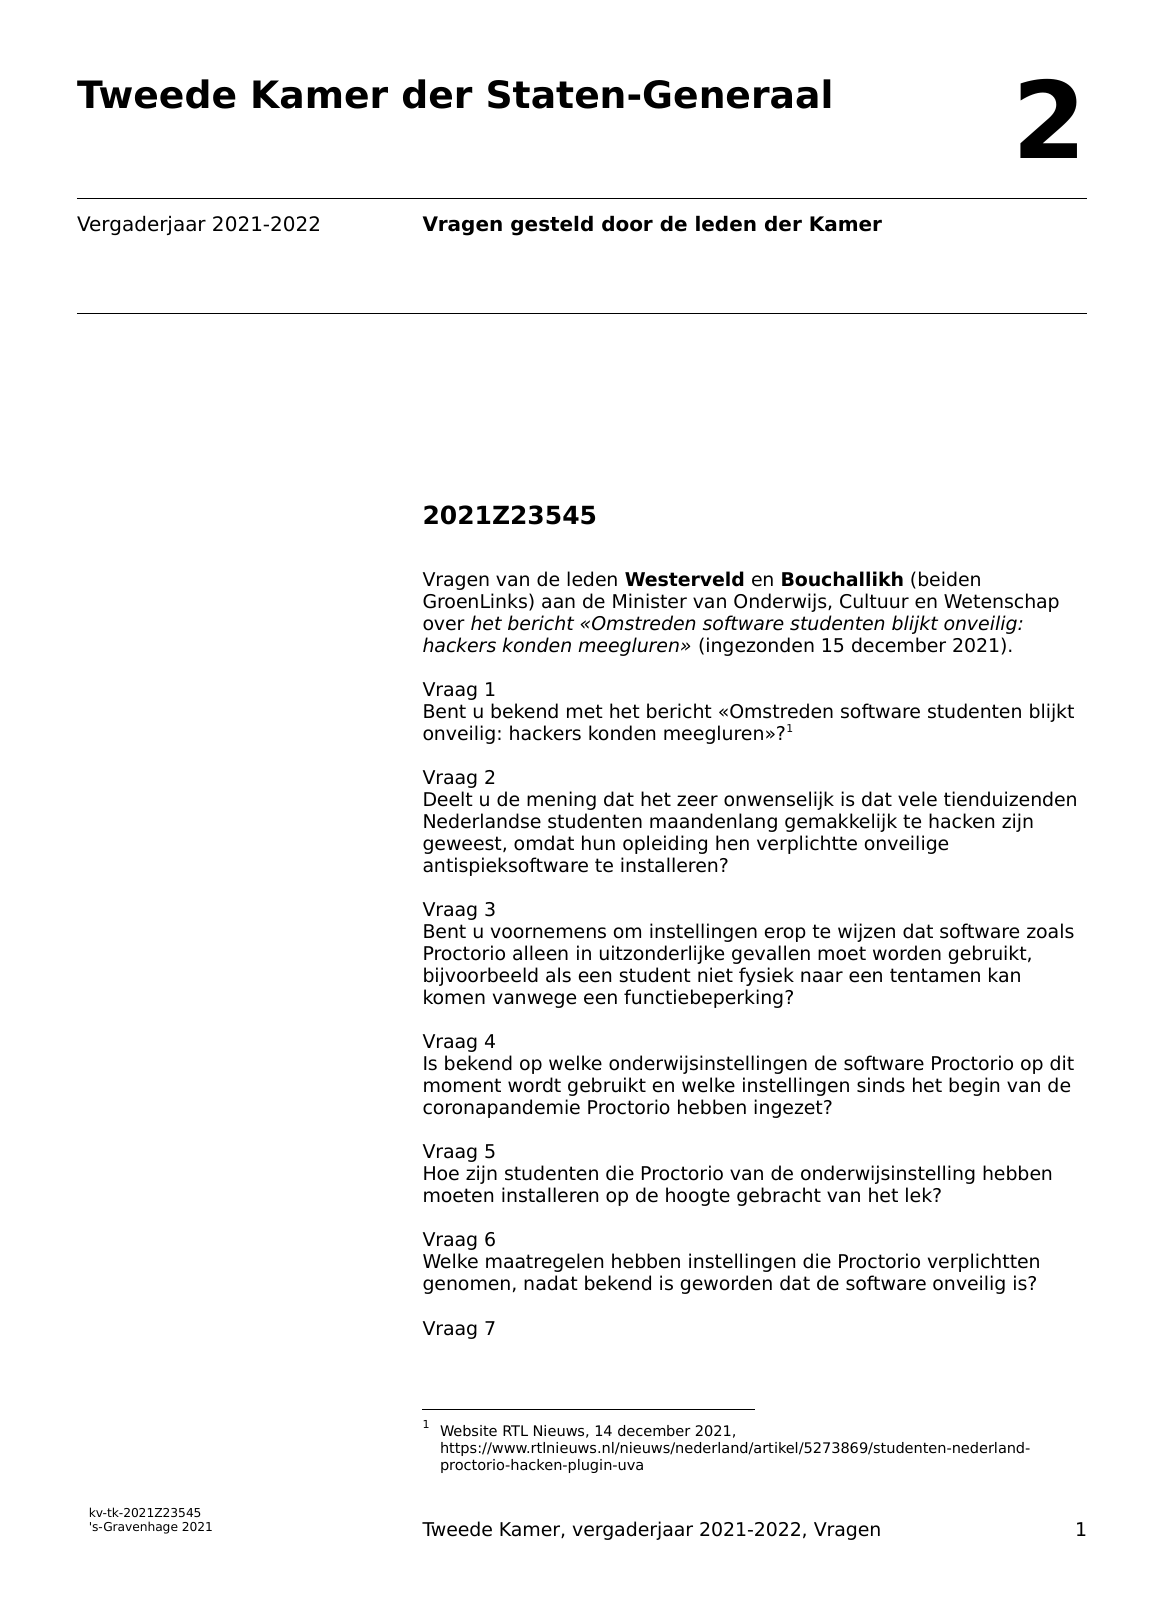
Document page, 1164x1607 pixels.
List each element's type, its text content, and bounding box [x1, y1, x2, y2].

text 2021Z23545 [422, 501, 1087, 531]
text Welke maatregelen hebben instellingen die Proctorio verplichtten genomen, nadat bekend is geworden dat de software onveilig is? [422, 1251, 1087, 1295]
text Vragen van de leden Westerveld en Bouchallikh (beiden GroenLinks) aan de Minister van Onderwijs, Cultuur en Wetenschap over het bericht «Omstreden software studenten blijkt onveilig: hackers konden meegluren» (ingezonden 15 december 2021). [422, 569, 1087, 657]
text 's-Gravenhage 2021 [88, 1520, 323, 1534]
text Vraag 6 [422, 1229, 1087, 1251]
text Vraag 2 [422, 767, 1087, 789]
text Vraag 3 [422, 899, 1087, 921]
text Bent u bekend met het bericht «Omstreden software studenten blijkt onveilig: hackers konden meegluren»? [422, 701, 1087, 745]
text Website RTL Nieuws, 14 december 2021, https://www.rtlnieuws.nl/nieuws/nederland/artikel/5273869/studenten-nederland-proctorio-hacken-plugin-uva [422, 1418, 1087, 1474]
text Vraag 5 [422, 1141, 1087, 1163]
text Deelt u de mening dat het zeer onwenselijk is dat vele tienduizenden Nederlandse studenten maandenlang gemakkelijk te hacken zijn geweest, omdat hun opleiding hen verplichtte onveilige antispieksoftware te installeren? [422, 789, 1087, 877]
text Is bekend op welke onderwijsinstellingen de software Proctorio op dit moment wordt gebruikt en welke instellingen sinds het begin van de coronapandemie Proctorio hebben ingezet? [422, 1053, 1087, 1119]
text Vraag 7 [422, 1317, 1087, 1339]
table_header Tweede Kamer der Staten-Generaal [77, 59, 886, 198]
table_header 2 [886, 59, 1087, 198]
text Vraag 4 [422, 1031, 1087, 1053]
table_cell Vragen gesteld door de leden der Kamer [422, 199, 1087, 313]
text Hoe zijn studenten die Proctorio van de onderwijsinstelling hebben moeten installeren op de hoogte gebracht van het lek? [422, 1163, 1087, 1207]
text Bent u voornemens om instellingen erop te wijzen dat software zoals Proctorio alleen in uitzonderlijke gevallen moet worden gebruikt, bijvoorbeeld als een student niet fysiek naar een tentamen kan komen vanwege een functiebeperking? [422, 921, 1087, 1009]
text Vraag 1 [422, 679, 1087, 701]
table_cell Vergaderjaar 2021-2022 [77, 199, 422, 313]
text kv-tk-2021Z23545 [88, 1506, 323, 1520]
